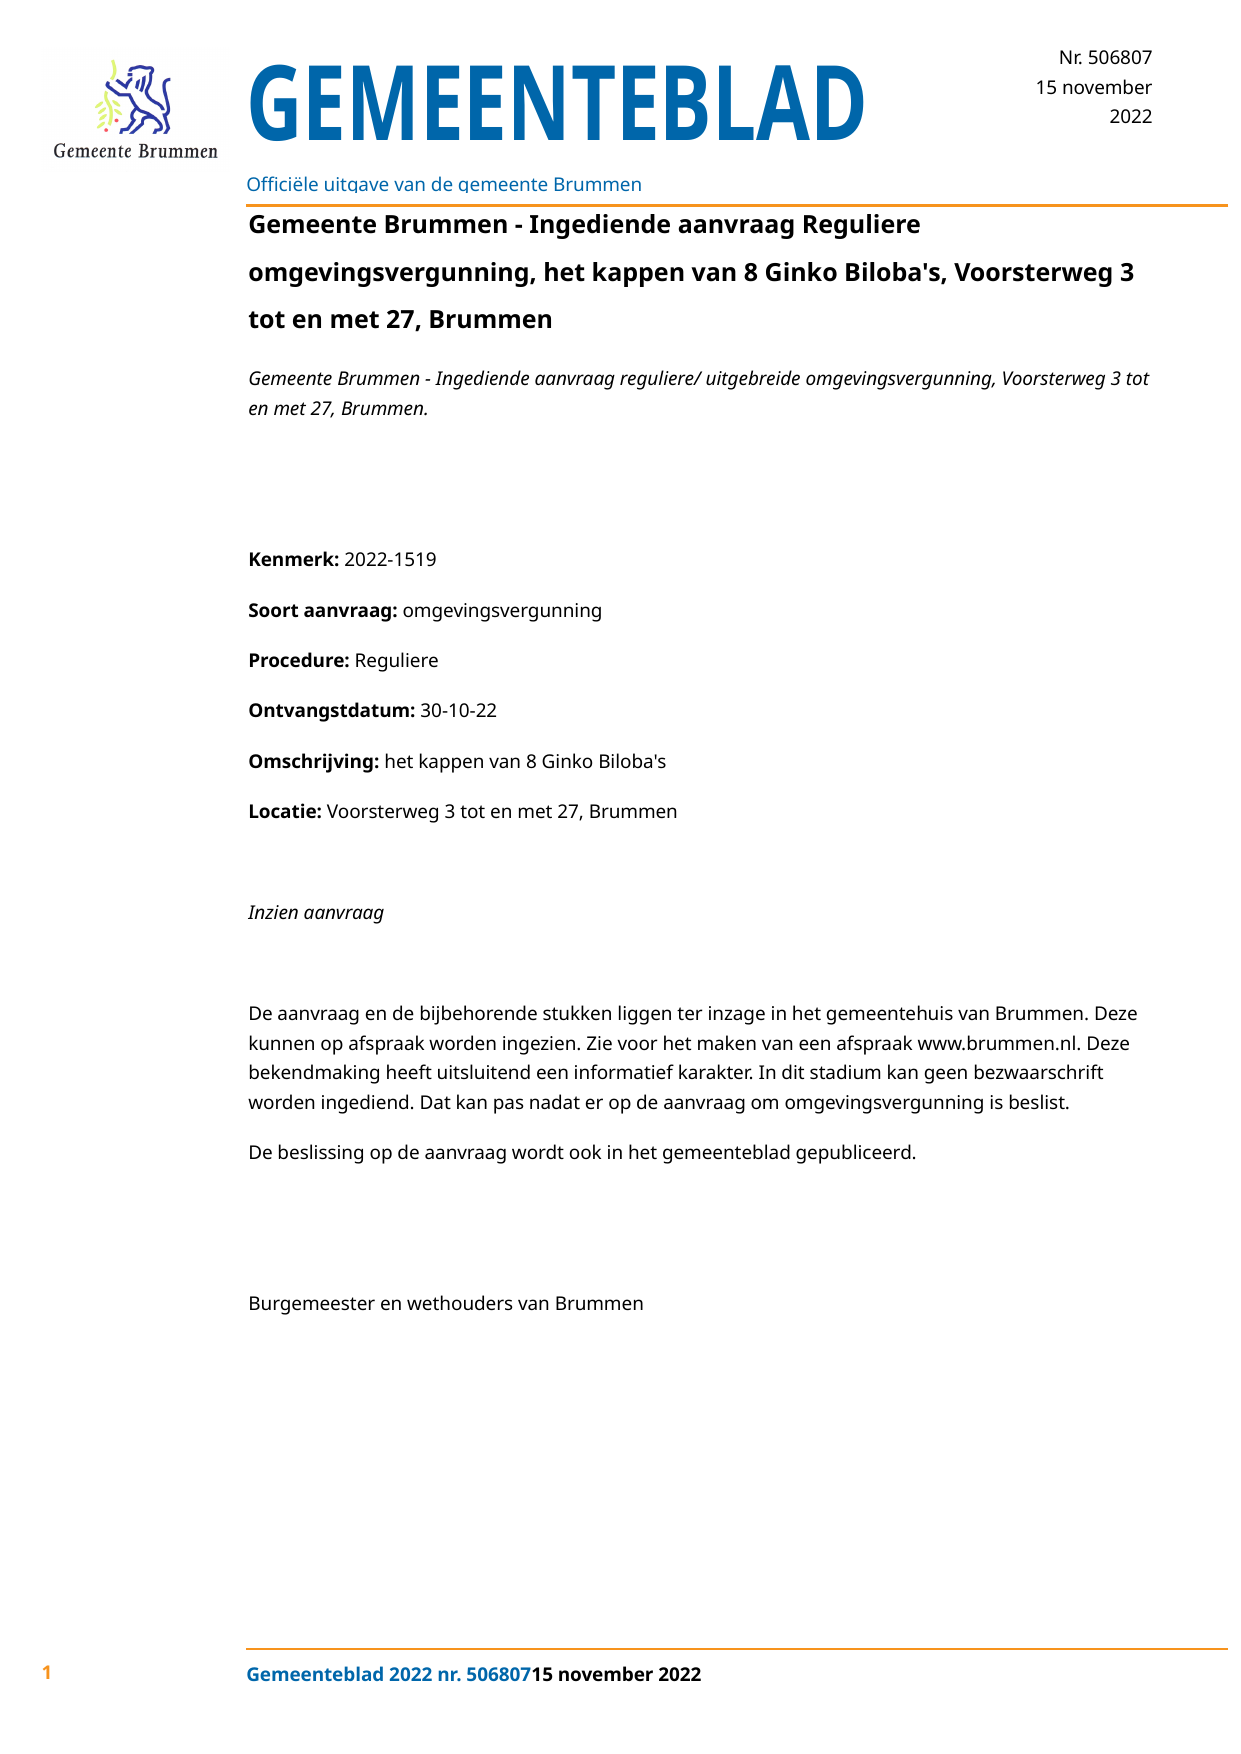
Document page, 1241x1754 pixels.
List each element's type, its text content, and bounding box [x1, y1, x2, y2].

text De aanvraag en de bijbehorende stukken liggen ter inzage in het gemeentehuis van Brummen. Deze kunnen op afspraak worden ingezien. Zie voor het maken van een afspraak www.brummen.nl. Deze bekendmaking heeft uitsluitend een informatief karakter. In dit stadium kan geen bezwaarschrift worden ingediend. Dat kan pas nadat er op de aanvraag om omgevingsvergunning is beslist. [248, 1000, 1152, 1114]
text Locatie: Voorsterweg 3 tot en met 27, Brummen [248, 798, 1152, 824]
text Ontvangstdatum: 30-10-22 [248, 698, 1152, 723]
picture [41, 47, 231, 172]
text Soort aanvraag: omgevingsvergunning [248, 597, 1152, 622]
text Kenmerk: 2022-1519 [248, 546, 1152, 572]
text Procedure: Reguliere [248, 647, 1152, 673]
text Burgemeester en wethouders van Brummen [248, 1291, 1152, 1316]
text Gemeente Brummen - Ingediende aanvraag Reguliere omgevingsvergunning, het kappen van 8 Ginko Biloba's, Voorsterweg 3 tot en met 27, Brummen [248, 207, 1152, 336]
text Omschrijving: het kappen van 8 Ginko Biloba's [248, 748, 1152, 774]
text Inzien aanvraag [248, 899, 1152, 925]
text Gemeente Brummen - Ingediende aanvraag reguliere/ uitgebreide omgevingsvergunning, Voorsterweg 3 tot en met 27, Brummen. [248, 366, 1152, 421]
text De beslissing op de aanvraag wordt ook in het gemeenteblad gepubliceerd. [248, 1139, 1152, 1165]
